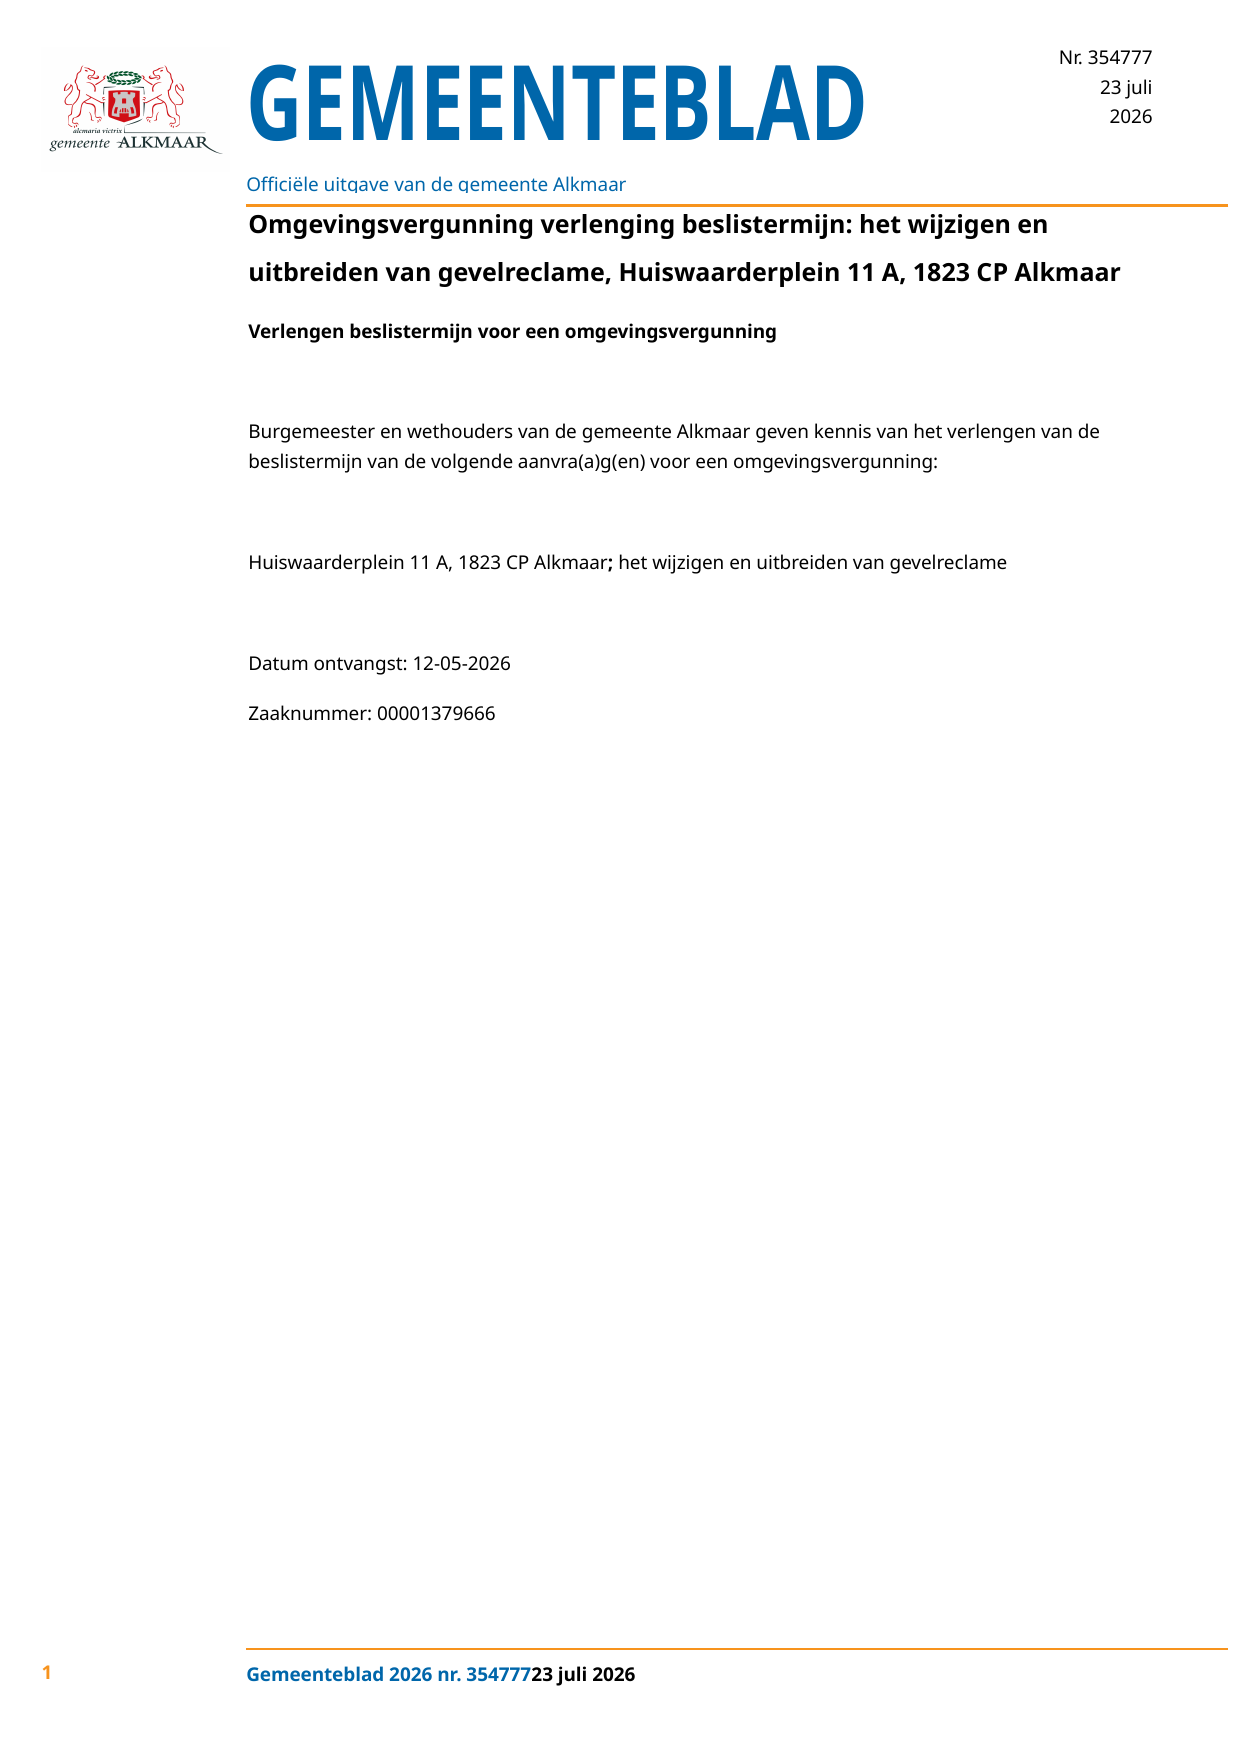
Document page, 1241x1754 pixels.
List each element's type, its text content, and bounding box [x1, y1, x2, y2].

text Zaaknummer: 00001379666 [248, 700, 1152, 726]
picture [41, 47, 231, 172]
text Burgemeester en wethouders van de gemeente Alkmaar geven kennis van het verlengen van de beslistermijn van de volgende aanvra(a)g(en) voor een omgevingsvergunning: [248, 419, 1152, 474]
text Omgevingsvergunning verlenging beslistermijn: het wijzigen en uitbreiden van gevelreclame, Huiswaarderplein 11 A, 1823 CP Alkmaar [248, 207, 1152, 288]
text Verlengen beslistermijn voor een omgevingsvergunning [248, 318, 1152, 344]
text Datum ontvangst: 12-05-2026 [248, 650, 1152, 676]
text Huiswaarderplein 11 A, 1823 CP Alkmaar; het wijzigen en uitbreiden van gevelreclame [248, 549, 1152, 575]
